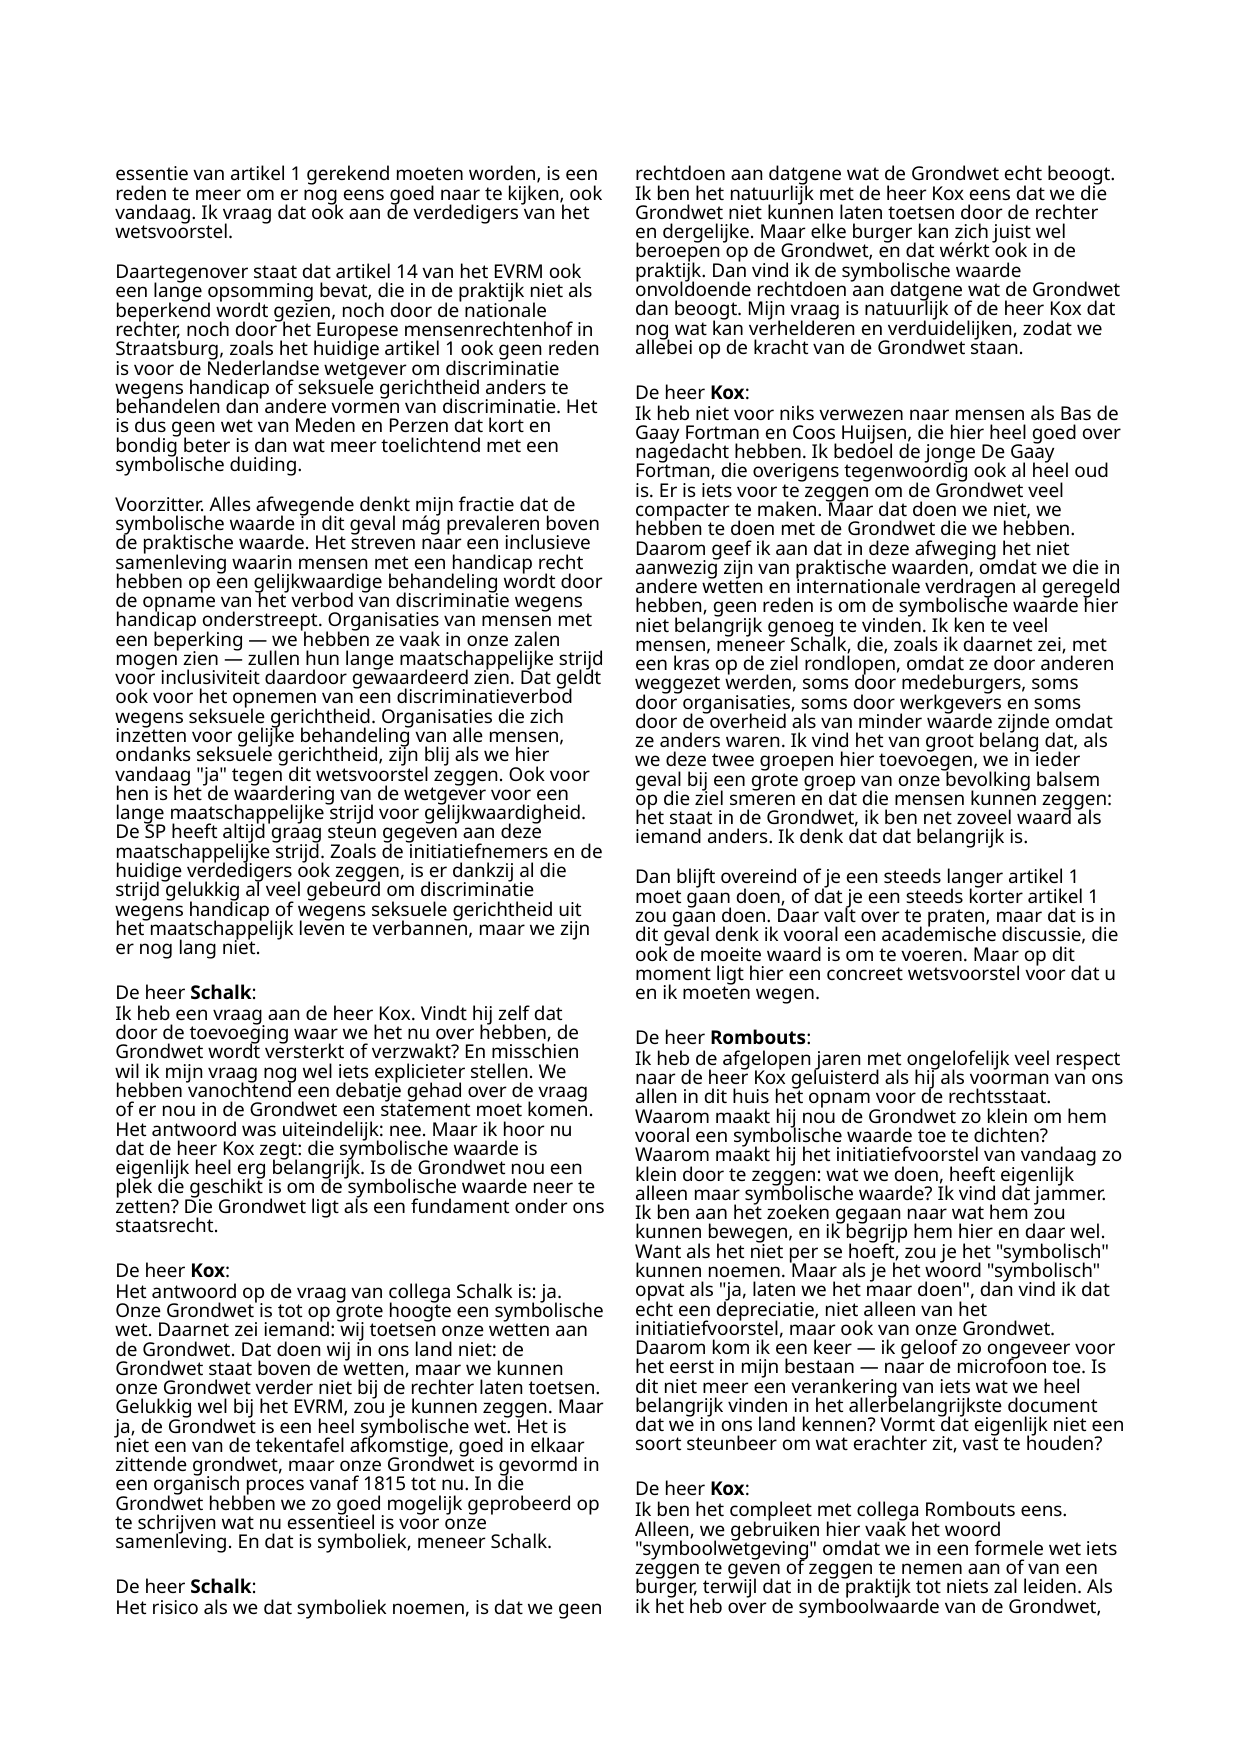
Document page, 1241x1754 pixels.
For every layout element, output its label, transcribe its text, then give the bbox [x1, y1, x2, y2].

text rechtdoen aan datgene wat de Grondwet echt beoogt. Ik ben het natuurlijk met de heer Kox eens dat we die Grondwet niet kunnen laten toetsen door de rechter en dergelijke. Maar elke burger kan zich juist wel beroepen op de Grondwet, en dat wérkt ook in de praktijk. Dan vind ik de symbolische waarde onvoldoende rechtdoen aan datgene wat de Grondwet dan beoogt. Mijn vraag is natuurlijk of de heer Kox dat nog wat kan verhelderen en verduidelijken, zodat we allebei op de kracht van de Grondwet staan. [635, 165, 1125, 358]
text Voorzitter. Alles afwegende denkt mijn fractie dat de symbolische waarde in dit geval mág prevaleren boven de praktische waarde. Het streven naar een inclusieve samenleving waarin mensen met een handicap recht hebben op een gelijkwaardige behandeling wordt door de opname van het verbod van discriminatie wegens handicap onderstreept. Organisaties van mensen met een beperking — we hebben ze vaak in onze zalen mogen zien — zullen hun lange maatschappelijke strijd voor inclusiviteit daardoor gewaardeerd zien. Dat geldt ook voor het opnemen van een discriminatieverbod wegens seksuele gerichtheid. Organisaties die zich inzetten voor gelijke behandeling van alle mensen, ondanks seksuele gerichtheid, zijn blij als we hier vandaag "ja" tegen dit wetsvoorstel zeggen. Ook voor hen is het de waardering van de wetgever voor een lange maatschappelijke strijd voor gelijkwaardigheid. De SP heeft altijd graag steun gegeven aan deze maatschappelijke strijd. Zoals de initiatiefnemers en de huidige verdedigers ook zeggen, is er dankzij al die strijd gelukkig al veel gebeurd om discriminatie wegens handicap of wegens seksuele gerichtheid uit het maatschappelijk leven te verbannen, maar we zijn er nog lang niet. [115, 496, 605, 958]
text De heer Schalk: [115, 1573, 605, 1599]
text essentie van artikel 1 gerekend moeten worden, is een reden te meer om er nog eens goed naar te kijken, ook vandaag. Ik vraag dat ook aan de verdedigers van het wetsvoorstel. [115, 165, 605, 242]
text Ik heb niet voor niks verwezen naar mensen als Bas de Gaay Fortman en Coos Huijsen, die hier heel goed over nagedacht hebben. Ik bedoel de jonge De Gaay Fortman, die overigens tegenwoordig ook al heel oud is. Er is iets voor te zeggen om de Grondwet veel compacter te maken. Maar dat doen we niet, we hebben te doen met de Grondwet die we hebben. Daarom geef ik aan dat in deze afweging het niet aanwezig zijn van praktische waarden, omdat we die in andere wetten en internationale verdragen al geregeld hebben, geen reden is om de symbolische waarde hier niet belangrijk genoeg te vinden. Ik ken te veel mensen, meneer Schalk, die, zoals ik daarnet zei, met een kras op de ziel rondlopen, omdat ze door anderen weggezet werden, soms door medeburgers, soms door organisaties, soms door werkgevers en soms door de overheid als van minder waarde zijnde omdat ze anders waren. Ik vind het van groot belang dat, als we deze twee groepen hier toevoegen, we in ieder geval bij een grote groep van onze bevolking balsem op die ziel smeren en dat die mensen kunnen zeggen: het staat in de Grondwet, ik ben net zoveel waard als iemand anders. Ik denk dat dat belangrijk is. [635, 404, 1125, 848]
text De heer Kox: [635, 379, 1125, 404]
text Ik ben het compleet met collega Rombouts eens. Alleen, we gebruiken hier vaak het woord "symboolwetgeving" omdat we in een formele wet iets zeggen te geven of zeggen te nemen aan of van een burger, terwijl dat in de praktijk tot niets zal leiden. Als ik het heb over de symboolwaarde van de Grondwet, [635, 1501, 1125, 1617]
text Het risico als we dat symboliek noemen, is dat we geen [115, 1599, 605, 1618]
text Het antwoord op de vraag van collega Schalk is: ja. Onze Grondwet is tot op grote hoogte een symbolische wet. Daarnet zei iemand: wij toetsen onze wetten aan de Grondwet. Dat doen wij in ons land niet: de Grondwet staat boven de wetten, maar we kunnen onze Grondwet verder niet bij de rechter laten toetsen. Gelukkig wel bij het EVRM, zou je kunnen zeggen. Maar ja, de Grondwet is een heel symbolische wet. Het is niet een van de tekentafel afkomstige, goed in elkaar zittende grondwet, maar onze Grondwet is gevormd in een organisch proces vanaf 1815 tot nu. In die Grondwet hebben we zo goed mogelijk geprobeerd op te schrijven wat nu essentieel is voor onze samenleving. En dat is symboliek, meneer Schalk. [115, 1283, 605, 1552]
text Ik heb een vraag aan de heer Kox. Vindt hij zelf dat door de toevoeging waar we het nu over hebben, de Grondwet wordt versterkt of verzwakt? En misschien wil ik mijn vraag nog wel iets explicieter stellen. We hebben vanochtend een debatje gehad over de vraag of er nou in de Grondwet een statement moet komen. Het antwoord was uiteindelijk: nee. Maar ik hoor nu dat de heer Kox zegt: die symbolische waarde is eigenlijk heel erg belangrijk. Is de Grondwet nou een plek die geschikt is om de symbolische waarde neer te zetten? Die Grondwet ligt als een fundament onder ons staatsrecht. [115, 1005, 605, 1236]
text Ik heb de afgelopen jaren met ongelofelijk veel respect naar de heer Kox geluisterd als hij als voorman van ons allen in dit huis het opnam voor de rechtsstaat. Waarom maakt hij nou de Grondwet zo klein om hem vooral een symbolische waarde toe te dichten? Waarom maakt hij het initiatiefvoorstel van vandaag zo klein door te zeggen: wat we doen, heeft eigenlijk alleen maar symbolische waarde? Ik vind dat jammer. Ik ben aan het zoeken gegaan naar wat hem zou kunnen bewegen, en ik begrijp hem hier en daar wel. Want als het niet per se hoeft, zou je het "symbolisch" kunnen noemen. Maar als je het woord "symbolisch" opvat als "ja, laten we het maar doen", dan vind ik dat echt een depreciatie, niet alleen van het initiatiefvoorstel, maar ook van onze Grondwet. Daarom kom ik een keer — ik geloof zo ongeveer voor het eerst in mijn bestaan — naar de microfoon toe. Is dit niet meer een verankering van iets wat we heel belangrijk vinden in het allerbelangrijkste document dat we in ons land kennen? Vormt dat eigenlijk niet een soort steunbeer om wat erachter zit, vast te houden? [635, 1050, 1125, 1455]
text De heer Kox: [635, 1476, 1125, 1501]
text De heer Kox: [115, 1257, 605, 1283]
text Daartegenover staat dat artikel 14 van het EVRM ook een lange opsomming bevat, die in de praktijk niet als beperkend wordt gezien, noch door de nationale rechter, noch door het Europese mensenrechtenhof in Straatsburg, zoals het huidige artikel 1 ook geen reden is voor de Nederlandse wetgever om discriminatie wegens handicap of seksuele gerichtheid anders te behandelen dan andere vormen van discriminatie. Het is dus geen wet van Meden en Perzen dat kort en bondig beter is dan wat meer toelichtend met een symbolische duiding. [115, 263, 605, 475]
text Dan blijft overeind of je een steeds langer artikel 1 moet gaan doen, of dat je een steeds korter artikel 1 zou gaan doen. Daar valt over te praten, maar dat is in dit geval denk ik vooral een academische discussie, die ook de moeite waard is om te voeren. Maar op dit moment ligt hier een concreet wetsvoorstel voor dat u en ik moeten wegen. [635, 868, 1125, 1003]
text De heer Rombouts: [635, 1024, 1125, 1050]
text De heer Schalk: [115, 979, 605, 1005]
